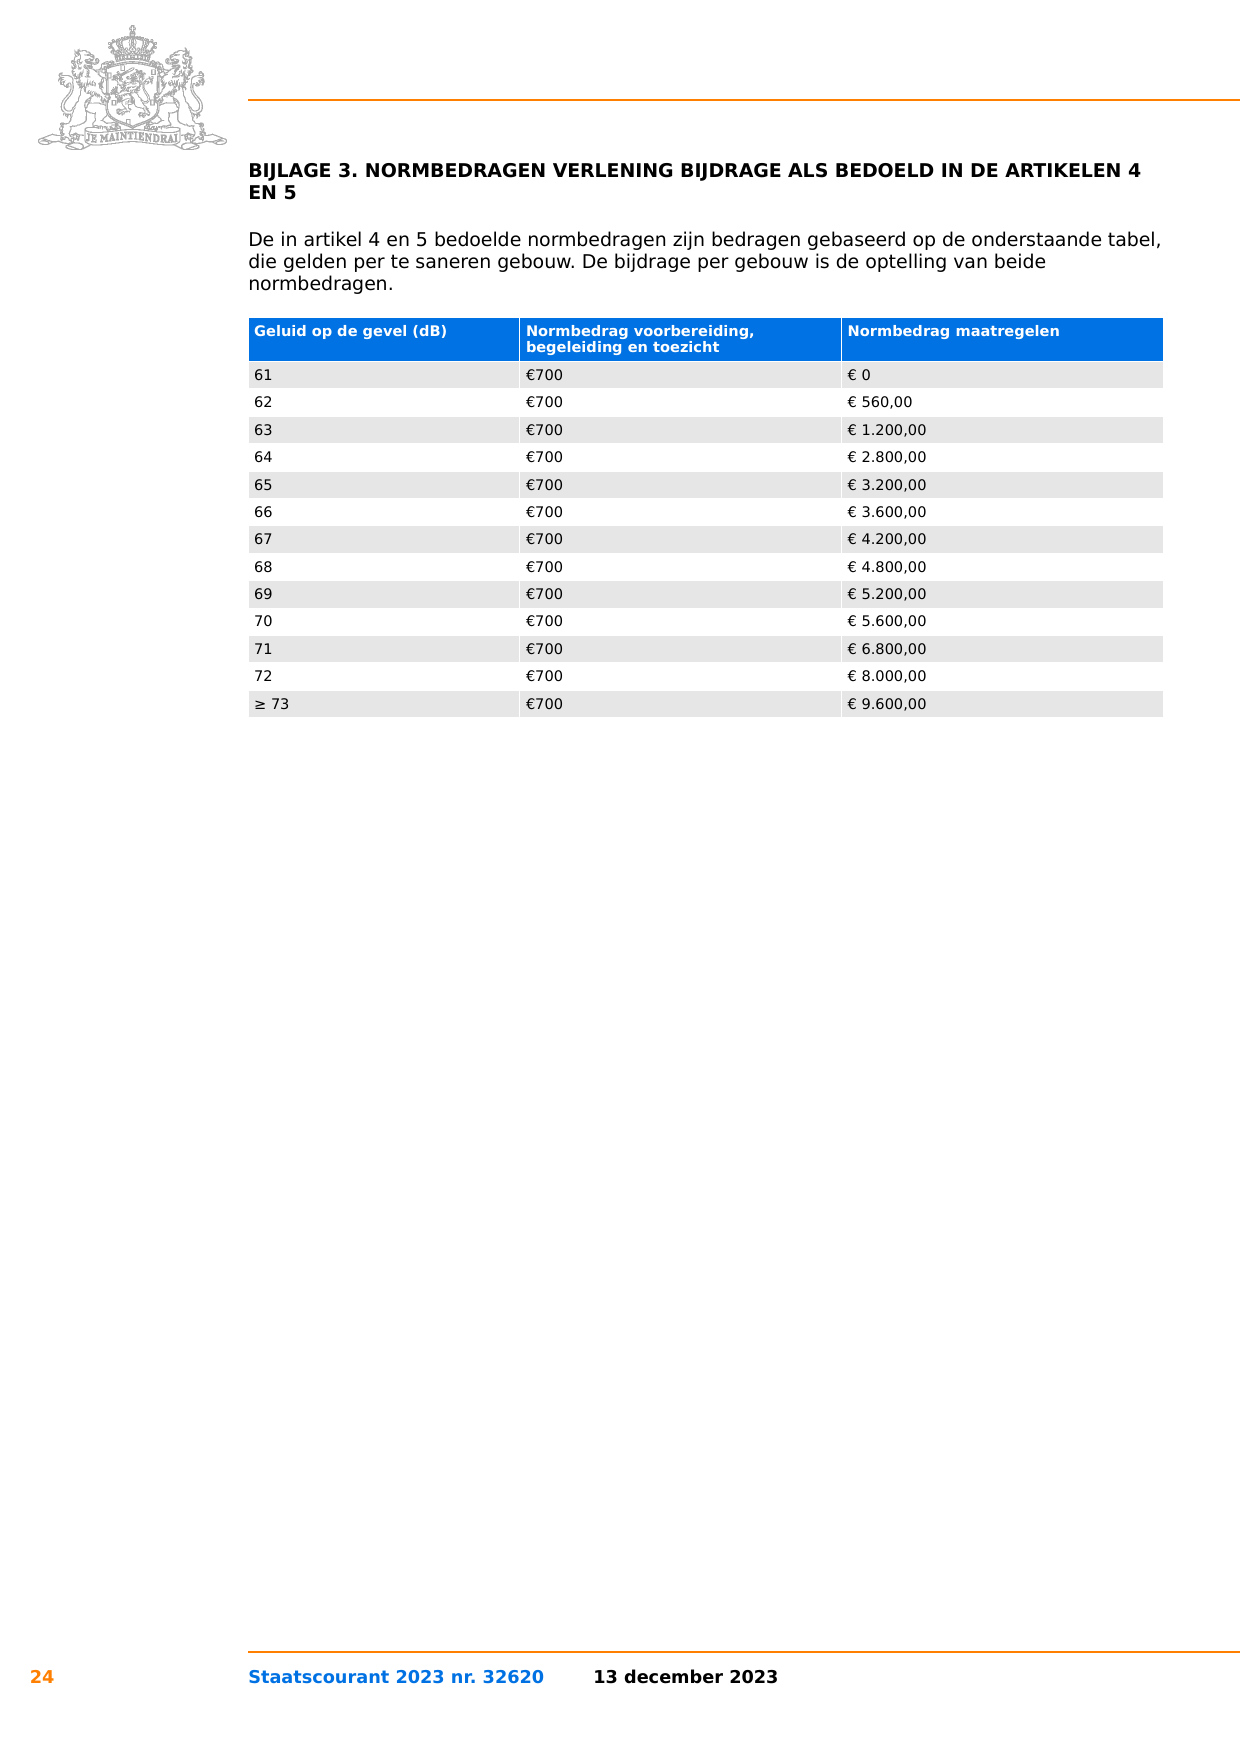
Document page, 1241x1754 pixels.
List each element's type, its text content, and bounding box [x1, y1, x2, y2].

text De in artikel 4 en 5 bedoelde normbedragen zijn bedragen gebaseerd op de onderstaande tabel, die gelden per te saneren gebouw. De bijdrage per gebouw is de optelling van beide normbedragen. [248, 229, 1163, 295]
table_cell 62 [249, 390, 519, 416]
table_cell € 4.800,00 [842, 554, 1163, 580]
table_header Normbedrag voorbereiding, begeleiding en toezicht [520, 318, 841, 361]
table_cell € 1.200,00 [842, 417, 1163, 443]
table_cell € 2.800,00 [842, 444, 1163, 471]
table_cell 72 [249, 664, 519, 690]
table_cell € 3.600,00 [842, 499, 1163, 525]
table_cell €700 [520, 390, 841, 416]
table_cell € 5.600,00 [842, 609, 1163, 635]
picture [38, 25, 227, 150]
table_cell €700 [520, 691, 841, 717]
table_cell € 4.200,00 [842, 526, 1163, 553]
table_cell 65 [249, 472, 519, 498]
table_cell € 8.000,00 [842, 664, 1163, 690]
table_cell 67 [249, 526, 519, 553]
table_cell €700 [520, 472, 841, 498]
table_cell 68 [249, 554, 519, 580]
table_cell 63 [249, 417, 519, 443]
table_cell 66 [249, 499, 519, 525]
table_cell €700 [520, 609, 841, 635]
table_cell €700 [520, 362, 841, 388]
table_cell €700 [520, 526, 841, 553]
table_cell ≥ 73 [249, 691, 519, 717]
table_cell €700 [520, 636, 841, 662]
table_cell 71 [249, 636, 519, 662]
subtitle BIJLAGE 3. NORMBEDRAGEN VERLENING BIJDRAGE ALS BEDOELD IN DE ARTIKELEN 4 EN 5 [248, 160, 1163, 204]
table_cell € 560,00 [842, 390, 1163, 416]
table_header Geluid op de gevel (dB) [249, 318, 519, 361]
table_cell € 6.800,00 [842, 636, 1163, 662]
table_cell 61 [249, 362, 519, 388]
table_cell € 3.200,00 [842, 472, 1163, 498]
table_cell € 0 [842, 362, 1163, 388]
table_cell €700 [520, 444, 841, 471]
table_cell €700 [520, 581, 841, 608]
table_cell €700 [520, 417, 841, 443]
table_cell 70 [249, 609, 519, 635]
table_cell 69 [249, 581, 519, 608]
table_cell €700 [520, 499, 841, 525]
table_cell 64 [249, 444, 519, 471]
table_cell €700 [520, 554, 841, 580]
table_cell €700 [520, 664, 841, 690]
table_header Normbedrag maatregelen [842, 318, 1163, 361]
table_cell € 9.600,00 [842, 691, 1163, 717]
table_cell € 5.200,00 [842, 581, 1163, 608]
